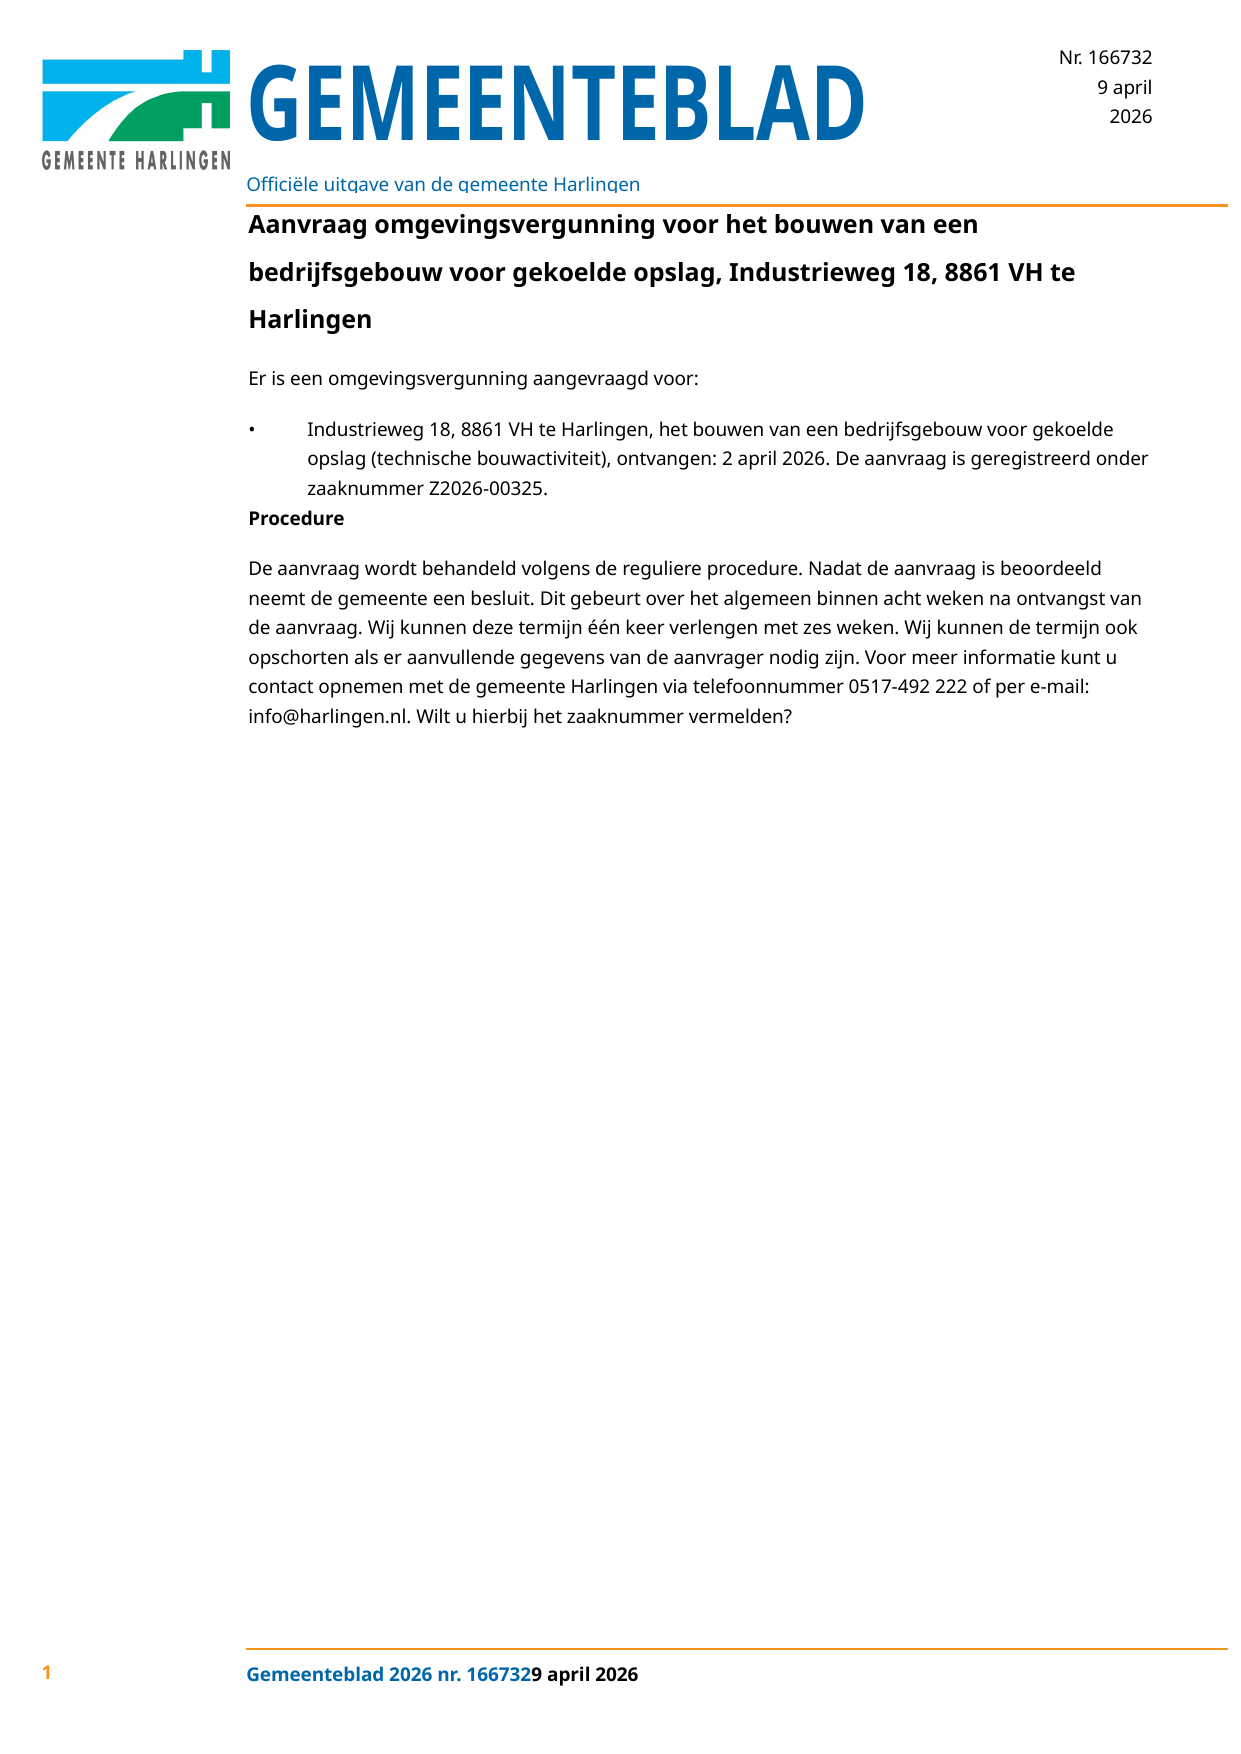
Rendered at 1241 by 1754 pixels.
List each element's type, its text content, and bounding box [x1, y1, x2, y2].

text Procedure [248, 505, 1152, 530]
text Er is een omgevingsvergunning aangevraagd voor: [248, 366, 1152, 391]
text De aanvraag wordt behandeld volgens de reguliere procedure. Nadat de aanvraag is beoordeeld neemt de gemeente een besluit. Dit gebeurt over het algemeen binnen acht weken na ontvangst van de aanvraag. Wij kunnen deze termijn één keer verlengen met zes weken. Wij kunnen de termijn ook opschorten als er aanvullende gegevens van de aanvrager nodig zijn. Voor meer informatie kunt u contact opnemen met de gemeente Harlingen via telefoonnummer 0517-492 222 of per e-mail: info@harlingen.nl. Wilt u hierbij het zaaknummer vermelden? [248, 555, 1152, 729]
picture [41, 47, 231, 172]
list Industrieweg 18, 8861 VH te Harlingen, het bouwen van een bedrijfsgebouw voor gekoelde opslag (technische bouwactiviteit), ontvangen: 2 april 2026. De aanvraag is geregistreerd onder zaaknummer Z2026-00325. [248, 416, 1152, 501]
text Aanvraag omgevingsvergunning voor het bouwen van een bedrijfsgebouw voor gekoelde opslag, Industrieweg 18, 8861 VH te Harlingen [248, 207, 1152, 336]
